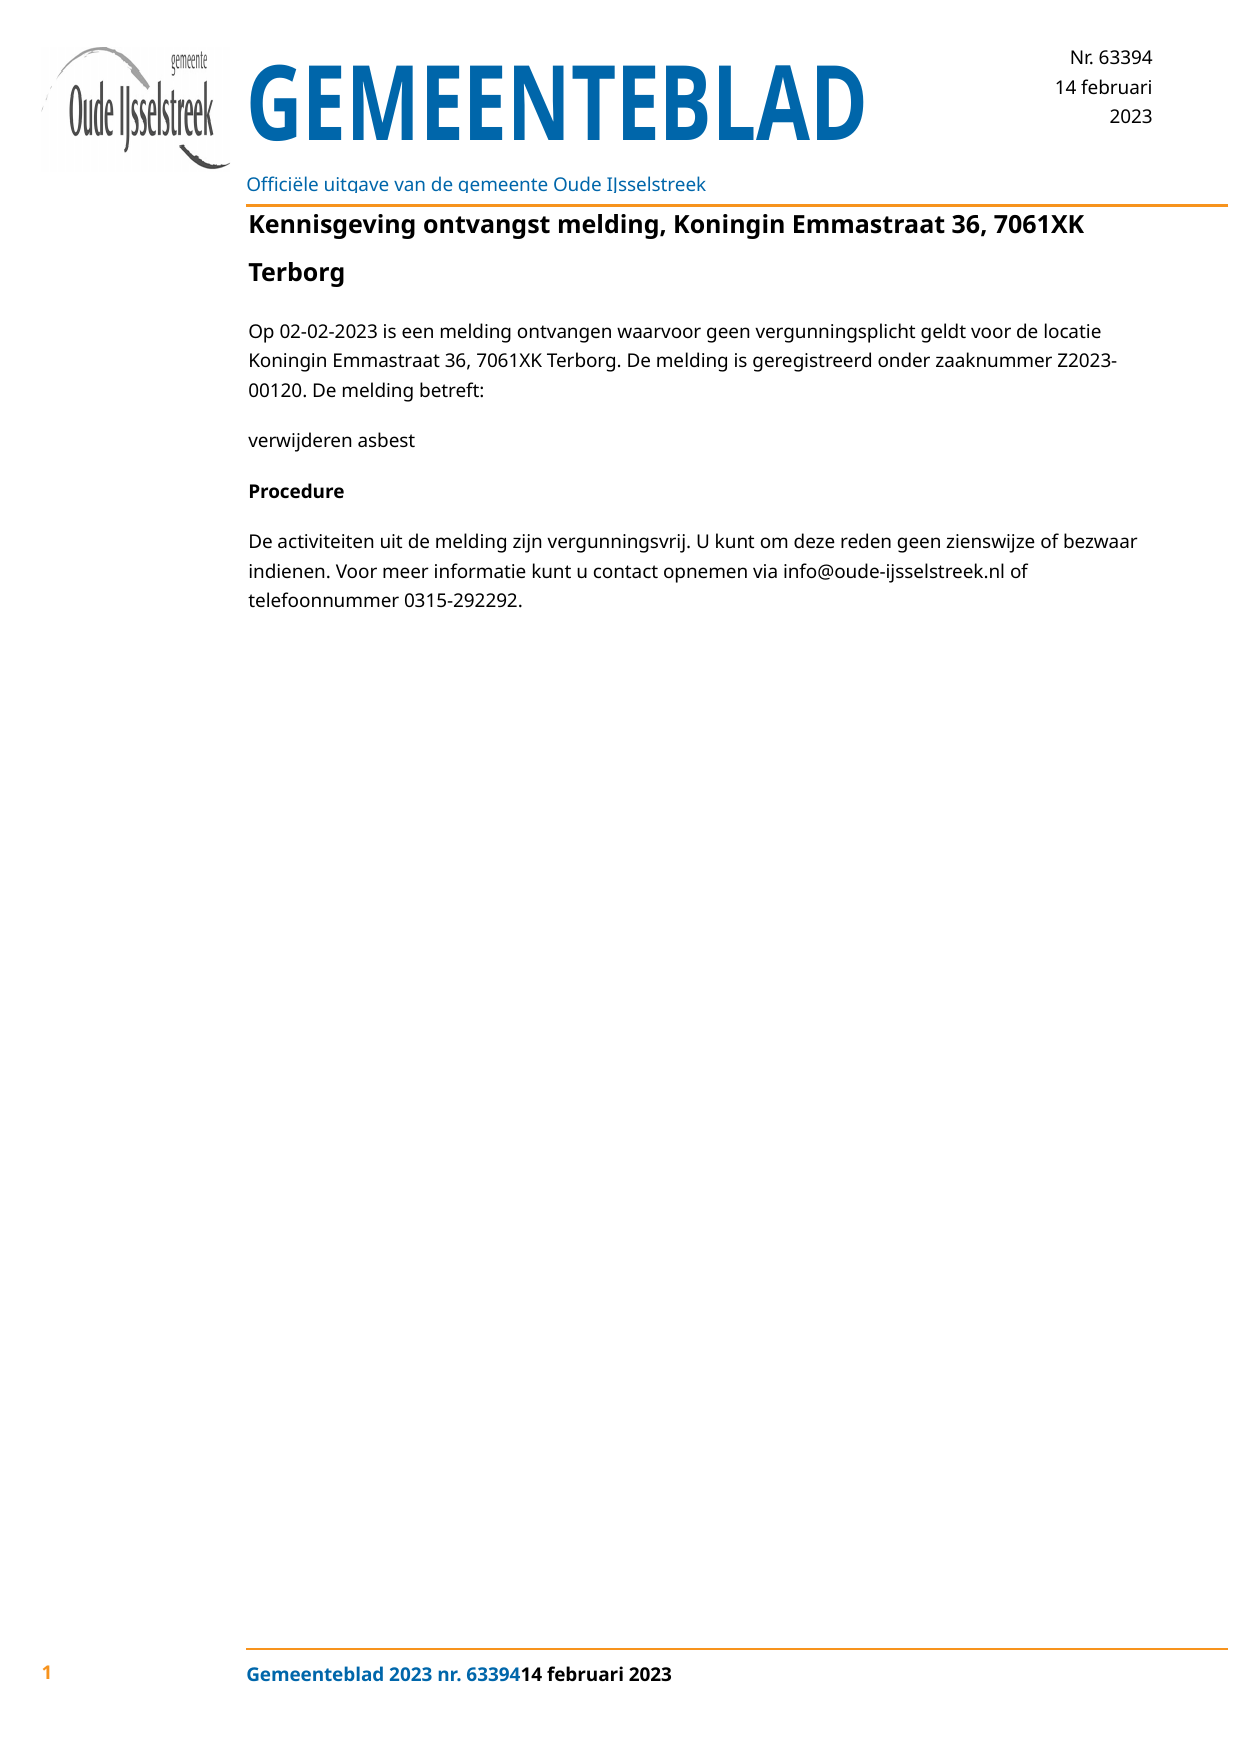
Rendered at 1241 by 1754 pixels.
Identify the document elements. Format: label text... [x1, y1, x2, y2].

picture [41, 47, 231, 172]
text verwijderen asbest [248, 427, 1152, 453]
text Kennisgeving ontvangst melding, Koningin Emmastraat 36, 7061XK Terborg [248, 207, 1152, 288]
text De activiteiten uit de melding zijn vergunningsvrij. U kunt om deze reden geen zienswijze of bezwaar indienen. Voor meer informatie kunt u contact opnemen via info@oude-ijsselstreek.nl of telefoonnummer 0315-292292. [248, 528, 1152, 613]
text Op 02-02-2023 is een melding ontvangen waarvoor geen vergunningsplicht geldt voor de locatie Koningin Emmastraat 36, 7061XK Terborg. De melding is geregistreerd onder zaaknummer Z2023-00120. De melding betreft: [248, 318, 1152, 403]
text Procedure [248, 478, 1152, 504]
